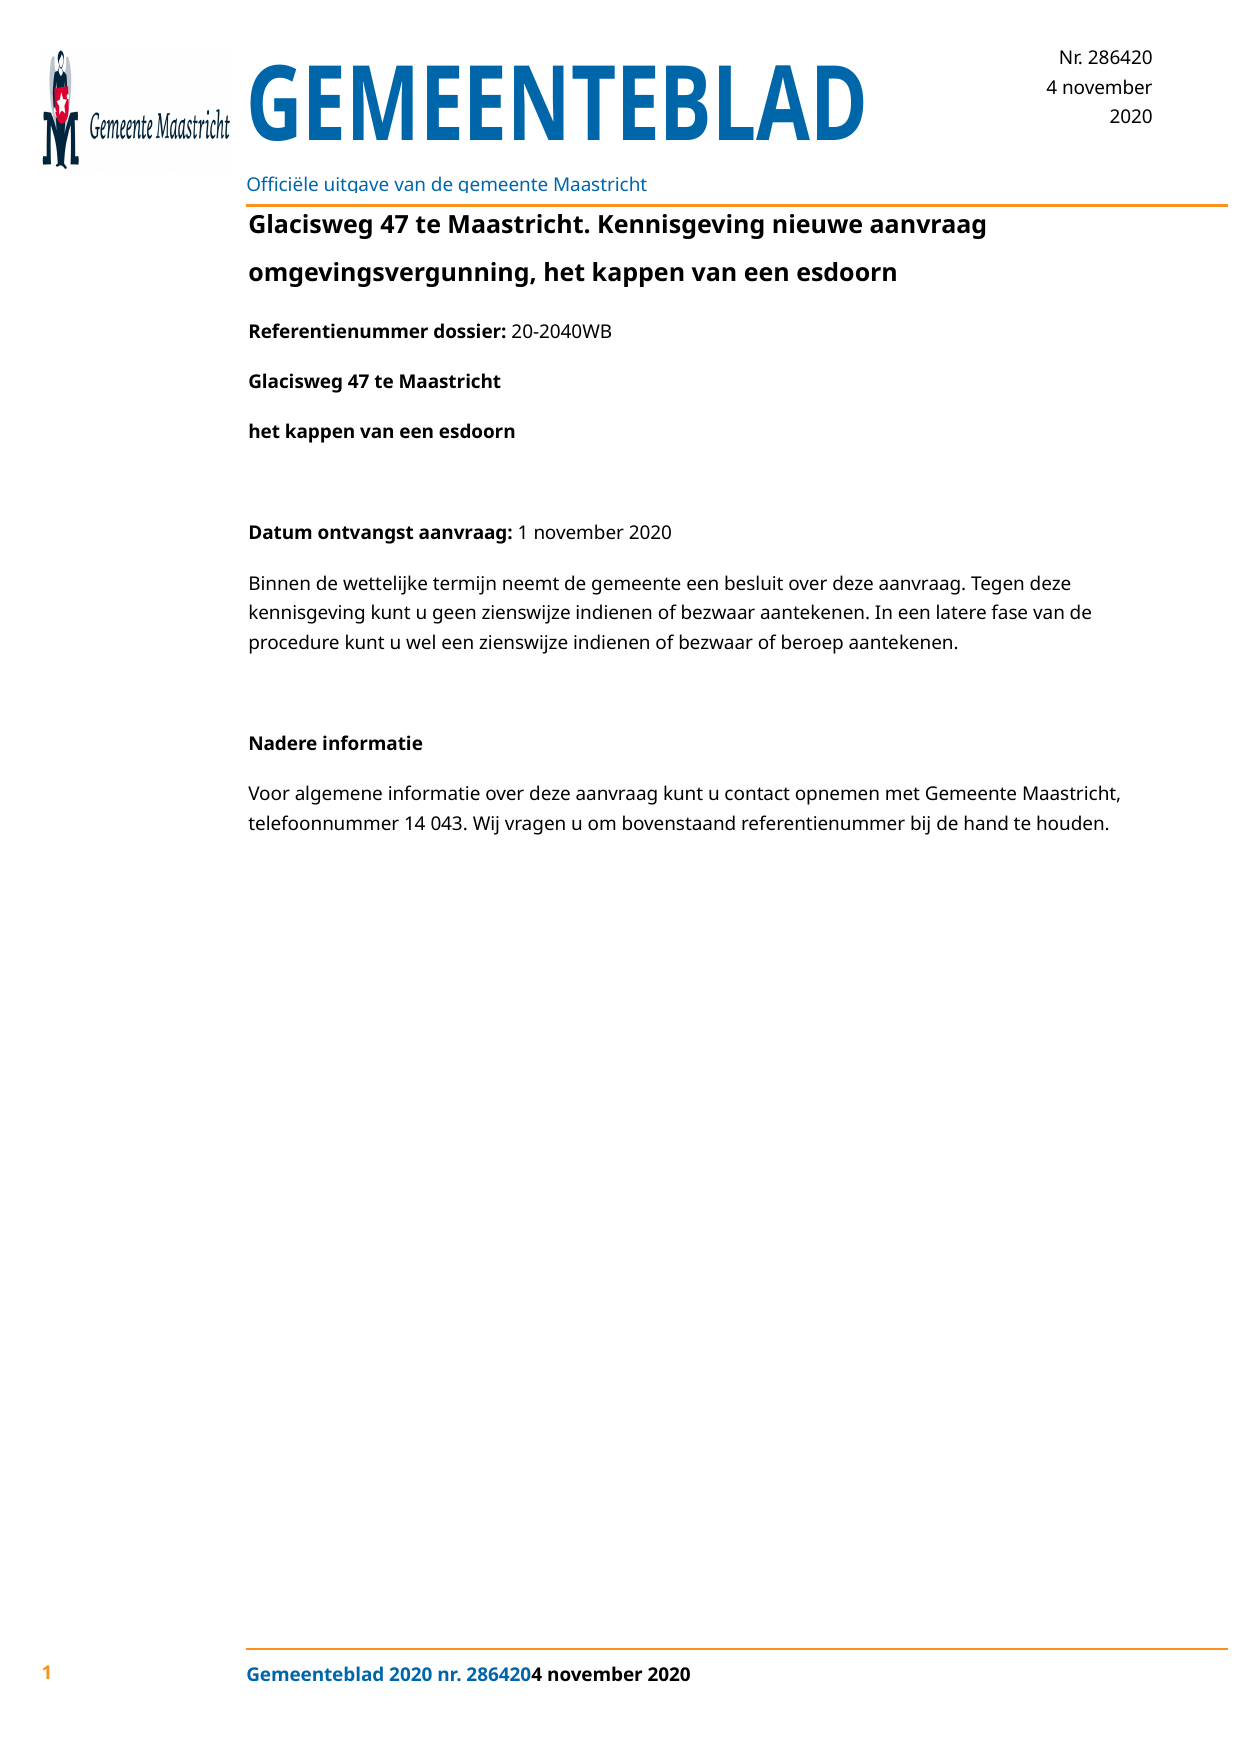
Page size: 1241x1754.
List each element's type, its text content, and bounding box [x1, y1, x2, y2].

text Binnen de wettelijke termijn neemt de gemeente een besluit over deze aanvraag. Tegen deze kennisgeving kunt u geen zienswijze indienen of bezwaar aantekenen. In een latere fase van de procedure kunt u wel een zienswijze indienen of bezwaar of beroep aantekenen. [248, 570, 1152, 655]
text Glacisweg 47 te Maastricht. Kennisgeving nieuwe aanvraag omgevingsvergunning, het kappen van een esdoorn [248, 207, 1152, 288]
text Glacisweg 47 te Maastricht [248, 368, 1152, 394]
text Nadere informatie [248, 730, 1152, 756]
picture [41, 47, 231, 172]
text Voor algemene informatie over deze aanvraag kunt u contact opnemen met Gemeente Maastricht, telefoonnummer 14 043. Wij vragen u om bovenstaand referentienummer bij de hand te houden. [248, 780, 1152, 836]
text het kappen van een esdoorn [248, 419, 1152, 444]
text Datum ontvangst aanvraag: 1 november 2020 [248, 519, 1152, 545]
text Referentienummer dossier: 20-2040WB [248, 318, 1152, 344]
